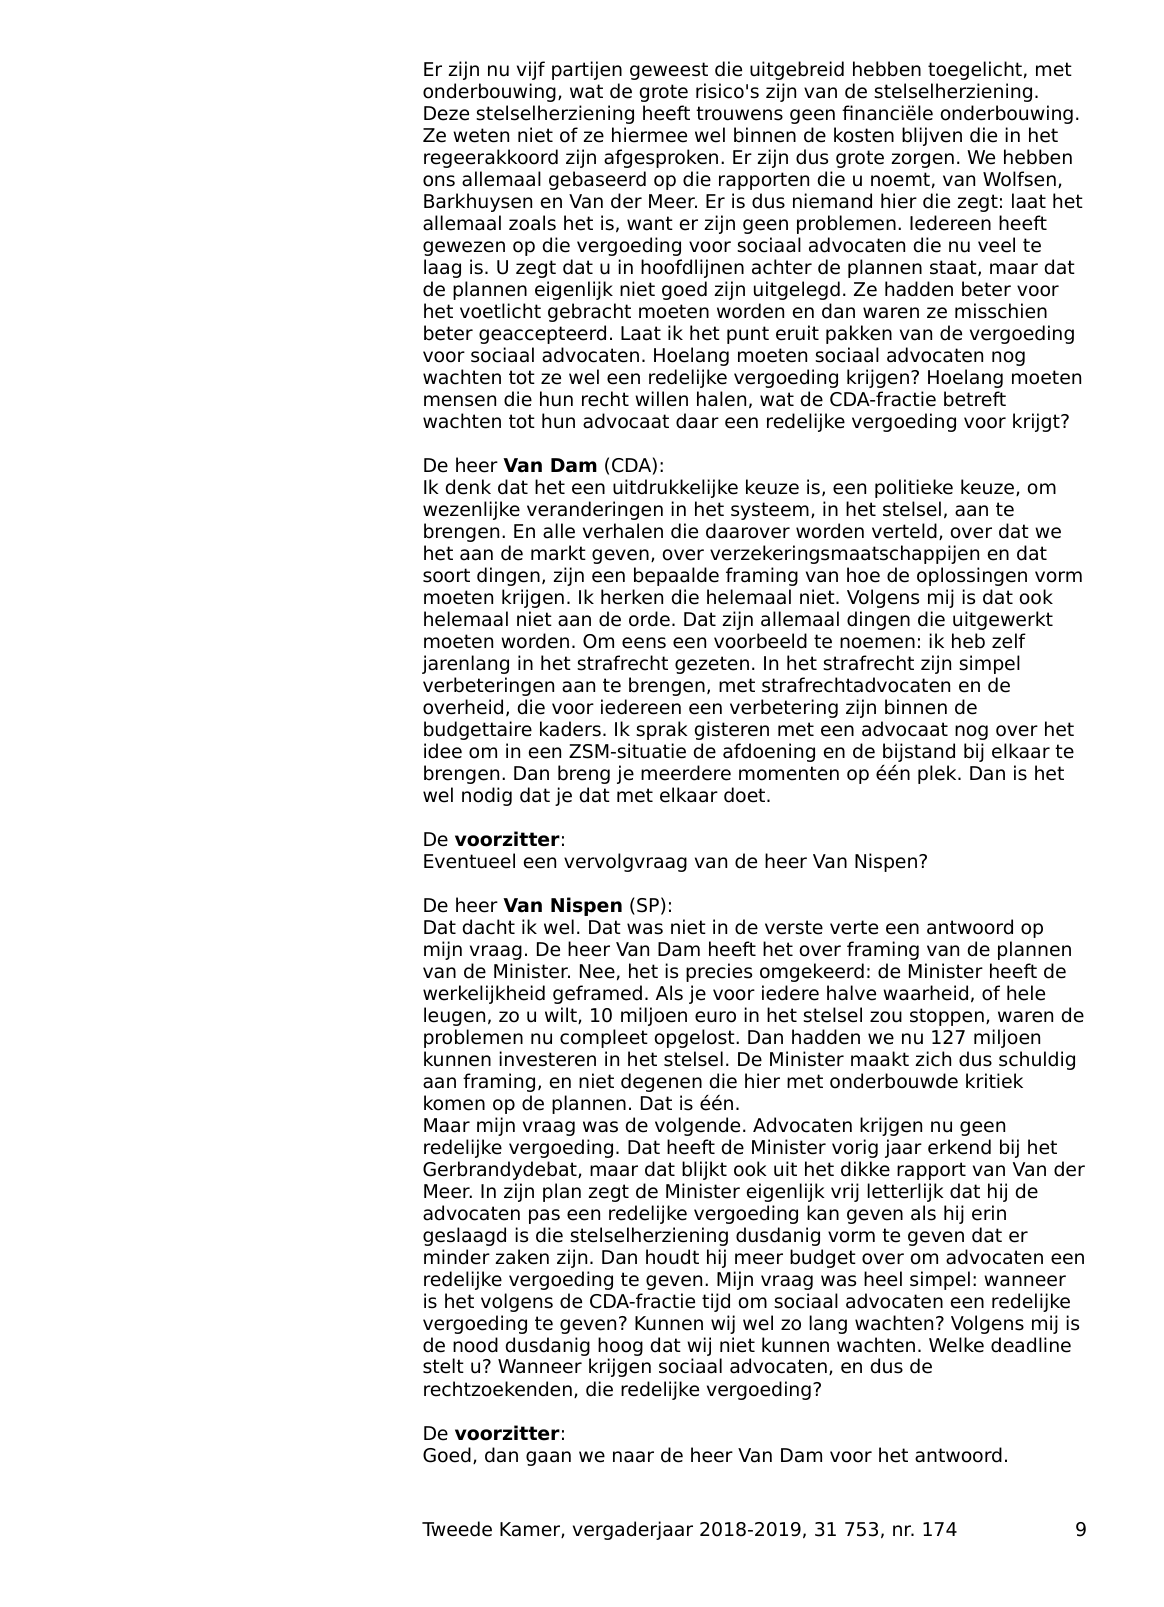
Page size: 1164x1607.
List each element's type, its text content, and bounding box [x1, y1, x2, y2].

text De voorzitter: [422, 829, 1087, 851]
text Maar mijn vraag was de volgende. Advocaten krijgen nu geen redelijke vergoeding. Dat heeft de Minister vorig jaar erkend bij het Gerbrandydebat, maar dat blijkt ook uit het dikke rapport van Van der Meer. In zijn plan zegt de Minister eigenlijk vrij letterlijk dat hij de advocaten pas een redelijke vergoeding kan geven als hij erin geslaagd is die stelselherziening dusdanig vorm te geven dat er minder zaken zijn. Dan houdt hij meer budget over om advocaten een redelijke vergoeding te geven. Mijn vraag was heel simpel: wanneer is het volgens de CDA-fractie tijd om sociaal advocaten een redelijke vergoeding te geven? Kunnen wij wel zo lang wachten? Volgens mij is de nood dusdanig hoog dat wij niet kunnen wachten. Welke deadline stelt u? Wanneer krijgen sociaal advocaten, en dus de rechtzoekenden, die redelijke vergoeding? [422, 1115, 1087, 1400]
text De heer Van Nispen (SP): [422, 895, 1087, 917]
text Eventueel een vervolgvraag van de heer Van Nispen? [422, 851, 1087, 873]
text Ik denk dat het een uitdrukkelijke keuze is, een politieke keuze, om wezenlijke veranderingen in het systeem, in het stelsel, aan te brengen. En alle verhalen die daarover worden verteld, over dat we het aan de markt geven, over verzekeringsmaatschappijen en dat soort dingen, zijn een bepaalde framing van hoe de oplossingen vorm moeten krijgen. Ik herken die helemaal niet. Volgens mij is dat ook helemaal niet aan de orde. Dat zijn allemaal dingen die uitgewerkt moeten worden. Om eens een voorbeeld te noemen: ik heb zelf jarenlang in het strafrecht gezeten. In het strafrecht zijn simpel verbeteringen aan te brengen, met strafrechtadvocaten en de overheid, die voor iedereen een verbetering zijn binnen de budgettaire kaders. Ik sprak gisteren met een advocaat nog over het idee om in een ZSM-situatie de afdoening en de bijstand bij elkaar te brengen. Dan breng je meerdere momenten op één plek. Dan is het wel nodig dat je dat met elkaar doet. [422, 477, 1087, 807]
text Er zijn nu vijf partijen geweest die uitgebreid hebben toegelicht, met onderbouwing, wat de grote risico's zijn van de stelselherziening. Deze stelselherziening heeft trouwens geen financiële onderbouwing. Ze weten niet of ze hiermee wel binnen de kosten blijven die in het regeerakkoord zijn afgesproken. Er zijn dus grote zorgen. We hebben ons allemaal gebaseerd op die rapporten die u noemt, van Wolfsen, Barkhuysen en Van der Meer. Er is dus niemand hier die zegt: laat het allemaal zoals het is, want er zijn geen problemen. Iedereen heeft gewezen op die vergoeding voor sociaal advocaten die nu veel te laag is. U zegt dat u in hoofdlijnen achter de plannen staat, maar dat de plannen eigenlijk niet goed zijn uitgelegd. Ze hadden beter voor het voetlicht gebracht moeten worden en dan waren ze misschien beter geaccepteerd. Laat ik het punt eruit pakken van de vergoeding voor sociaal advocaten. Hoelang moeten sociaal advocaten nog wachten tot ze wel een redelijke vergoeding krijgen? Hoelang moeten mensen die hun recht willen halen, wat de CDA-fractie betreft wachten tot hun advocaat daar een redelijke vergoeding voor krijgt? [422, 59, 1087, 433]
text De heer Van Dam (CDA): [422, 455, 1087, 477]
text De voorzitter: [422, 1423, 1087, 1444]
text Dat dacht ik wel. Dat was niet in de verste verte een antwoord op mijn vraag. De heer Van Dam heeft het over framing van de plannen van de Minister. Nee, het is precies omgekeerd: de Minister heeft de werkelijkheid geframed. Als je voor iedere halve waarheid, of hele leugen, zo u wilt, 10 miljoen euro in het stelsel zou stoppen, waren de problemen nu compleet opgelost. Dan hadden we nu 127 miljoen kunnen investeren in het stelsel. De Minister maakt zich dus schuldig aan framing, en niet degenen die hier met onderbouwde kritiek komen op de plannen. Dat is één. [422, 917, 1087, 1115]
text Goed, dan gaan we naar de heer Van Dam voor het antwoord. [422, 1444, 1087, 1467]
